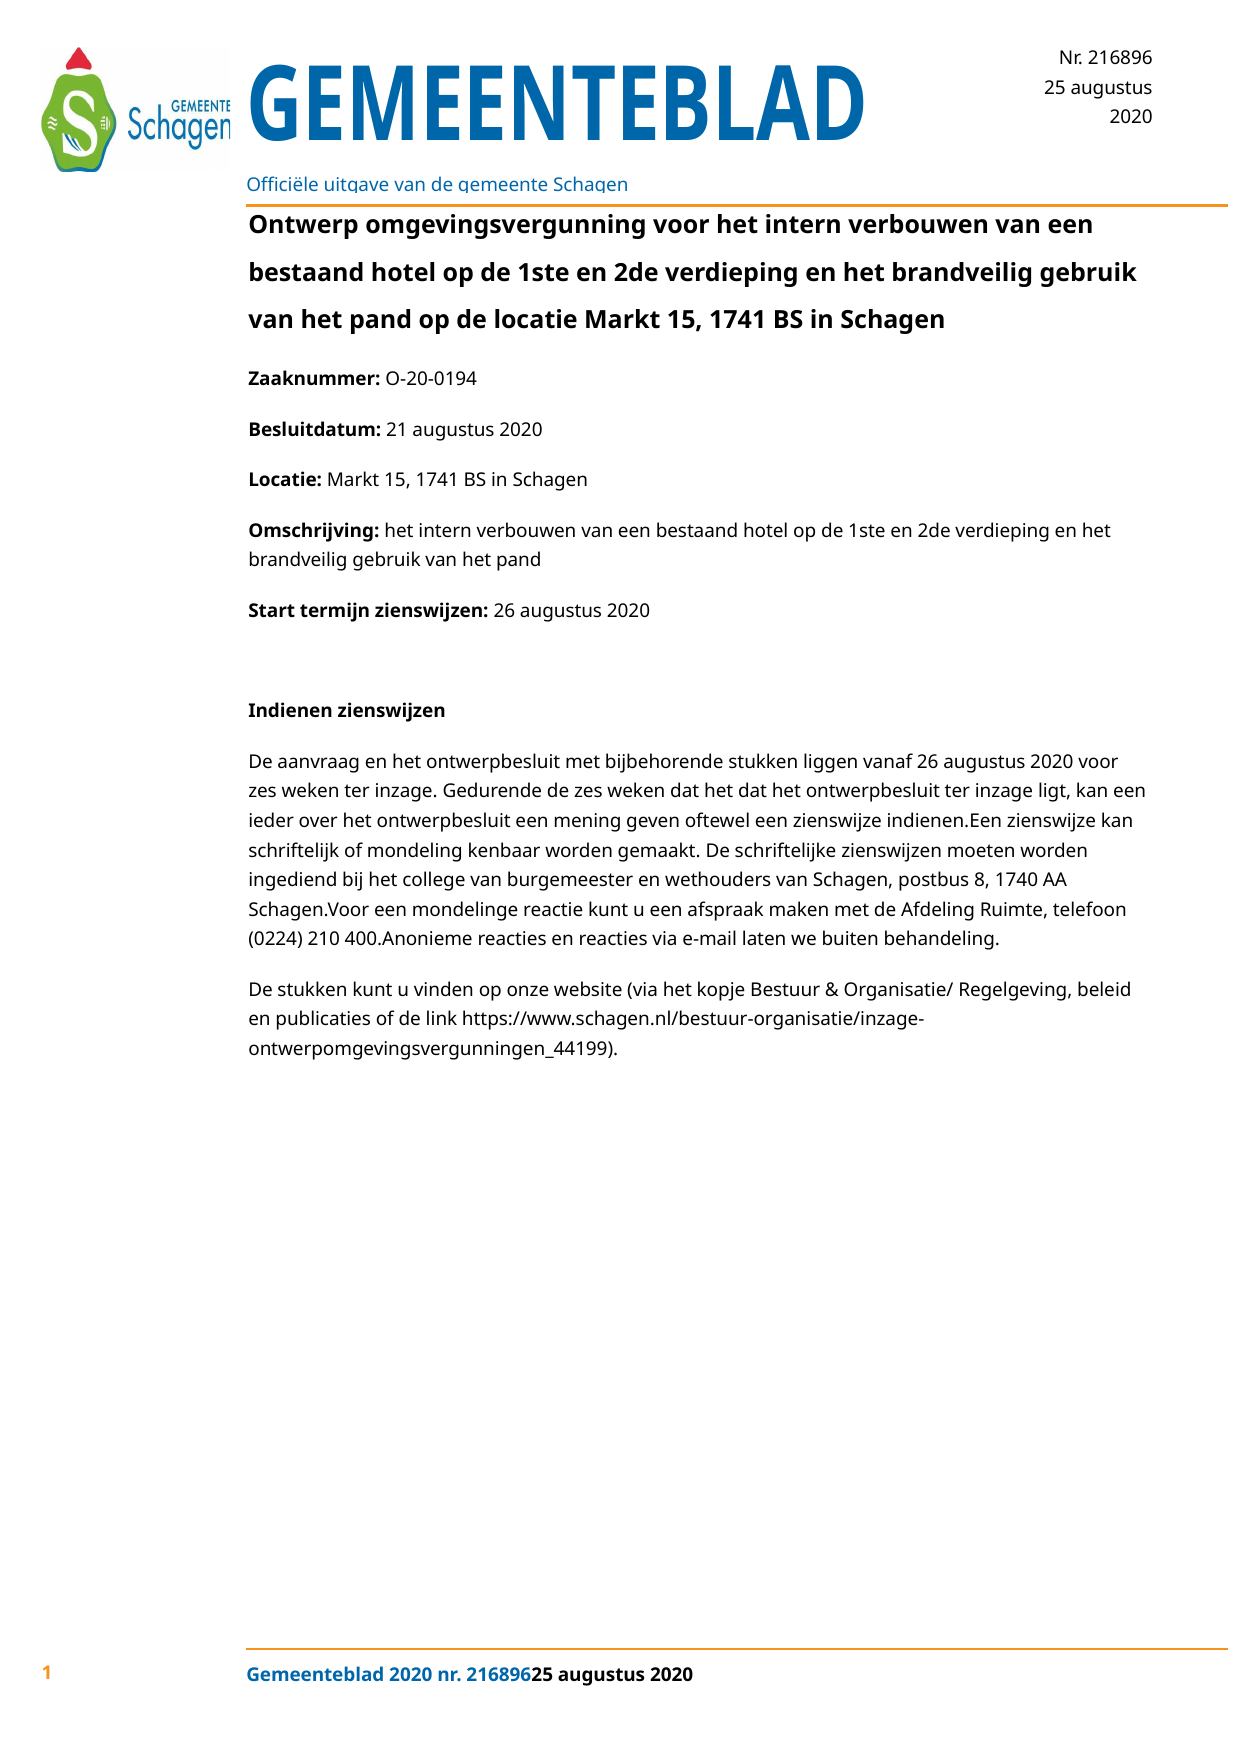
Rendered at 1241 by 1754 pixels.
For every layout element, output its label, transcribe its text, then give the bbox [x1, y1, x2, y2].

text Besluitdatum: 21 augustus 2020 [248, 416, 1152, 442]
text Ontwerp omgevingsvergunning voor het intern verbouwen van een bestaand hotel op de 1ste en 2de verdieping en het brandveilig gebruik van het pand op de locatie Markt 15, 1741 BS in Schagen [248, 207, 1152, 336]
text Omschrijving: het intern verbouwen van een bestaand hotel op de 1ste en 2de verdieping en het brandveilig gebruik van het pand [248, 517, 1152, 572]
text De aanvraag en het ontwerpbesluit met bijbehorende stukken liggen vanaf 26 augustus 2020 voor zes weken ter inzage. Gedurende de zes weken dat het dat het ontwerpbesluit ter inzage ligt, kan een ieder over het ontwerpbesluit een mening geven oftewel een zienswijze indienen.Een zienswijze kan schriftelijk of mondeling kenbaar worden gemaakt. De schriftelijke zienswijzen moeten worden ingediend bij het college van burgemeester en wethouders van Schagen, postbus 8, 1740 AA Schagen.Voor een mondelinge reactie kunt u een afspraak maken met de Afdeling Ruimte, telefoon (0224) 210 400.Anonieme reacties en reacties via e-mail laten we buiten behandeling. [248, 748, 1152, 951]
text De stukken kunt u vinden op onze website (via het kopje Bestuur & Organisatie/ Regelgeving, beleid en publicaties of de link https://www.schagen.nl/bestuur-organisatie/inzage-ontwerpomgevingsvergunningen_44199). [248, 976, 1152, 1061]
text Start termijn zienswijzen: 26 augustus 2020 [248, 597, 1152, 622]
text Zaaknummer: O-20-0194 [248, 366, 1152, 391]
picture [41, 47, 231, 172]
text Locatie: Markt 15, 1741 BS in Schagen [248, 466, 1152, 492]
text Indienen zienswijzen [248, 698, 1152, 723]
